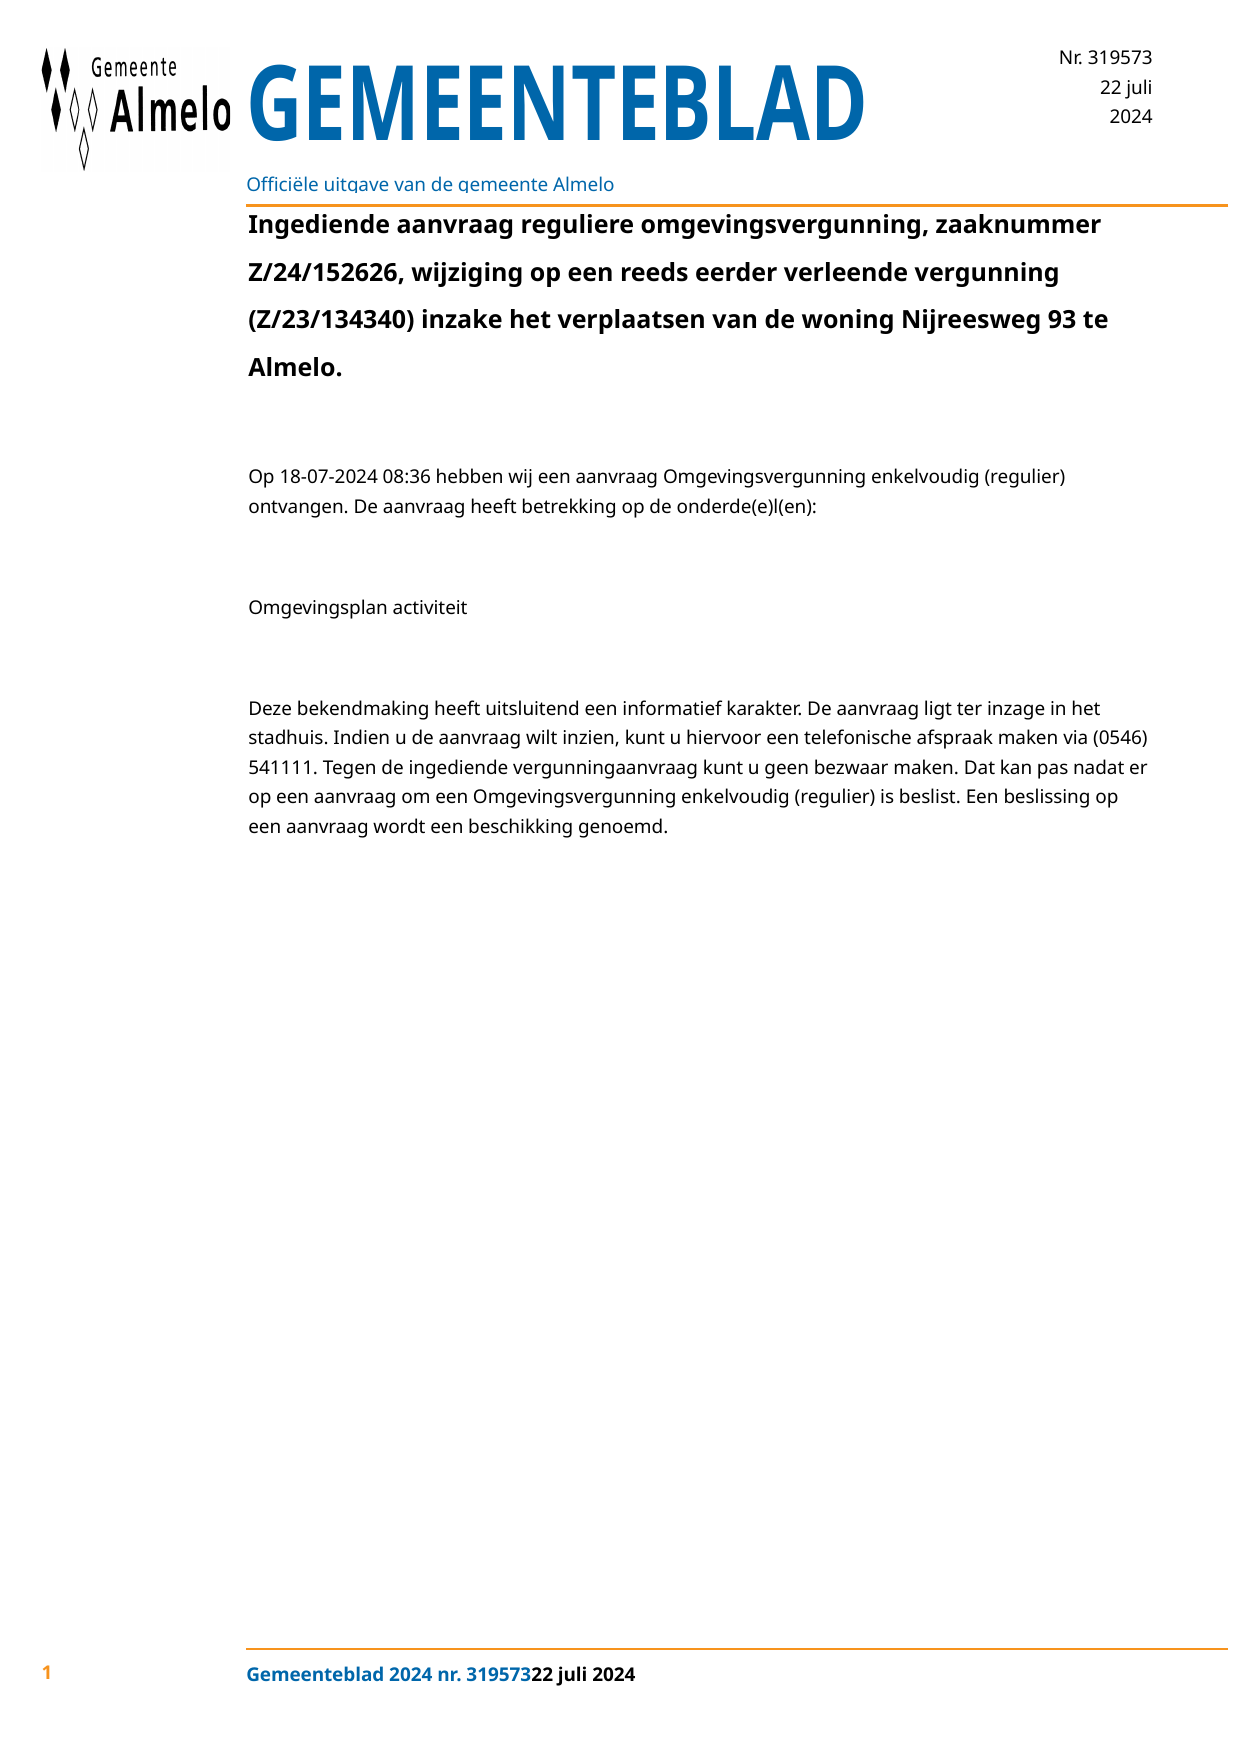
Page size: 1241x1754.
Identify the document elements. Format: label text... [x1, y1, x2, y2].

picture [41, 47, 231, 172]
text Op 18-07-2024 08:36 hebben wij een aanvraag Omgevingsvergunning enkelvoudig (regulier) ontvangen. De aanvraag heeft betrekking op de onderde(e)l(en): [248, 463, 1152, 519]
text Ingediende aanvraag reguliere omgevingsvergunning, zaaknummer Z/24/152626, wijziging op een reeds eerder verleende vergunning (Z/23/134340) inzake het verplaatsen van de woning Nijreesweg 93 te Almelo. [248, 207, 1152, 384]
text Omgevingsplan activiteit [248, 594, 1152, 620]
text Deze bekendmaking heeft uitsluitend een informatief karakter. De aanvraag ligt ter inzage in het stadhuis. Indien u de aanvraag wilt inzien, kunt u hiervoor een telefonische afspraak maken via (0546) 541111. Tegen de ingediende vergunningaanvraag kunt u geen bezwaar maken. Dat kan pas nadat er op een aanvraag om een Omgevingsvergunning enkelvoudig (regulier) is beslist. Een beslissing op een aanvraag wordt een beschikking genoemd. [248, 695, 1152, 839]
